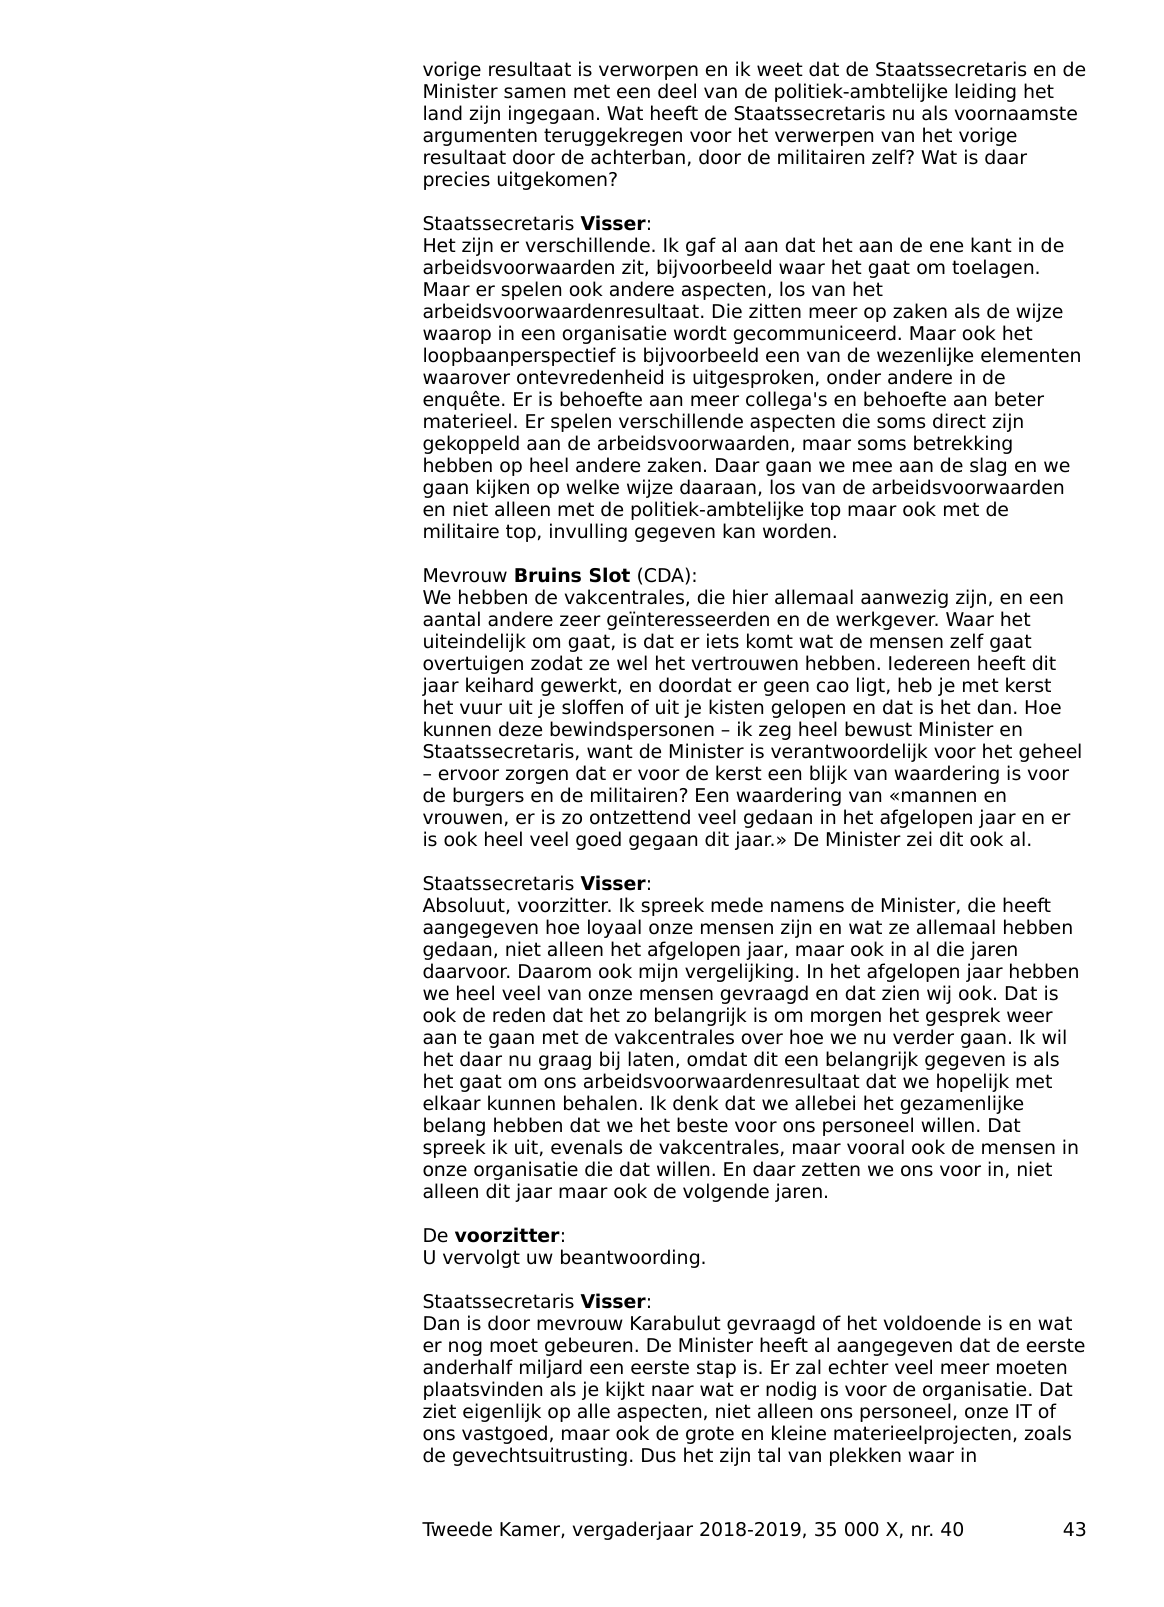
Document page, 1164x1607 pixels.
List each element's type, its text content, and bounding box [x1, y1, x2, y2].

text Staatssecretaris Visser: [422, 873, 1087, 895]
text De voorzitter: [422, 1225, 1087, 1247]
text Het zijn er verschillende. Ik gaf al aan dat het aan de ene kant in de arbeidsvoorwaarden zit, bijvoorbeeld waar het gaat om toelagen. Maar er spelen ook andere aspecten, los van het arbeidsvoorwaardenresultaat. Die zitten meer op zaken als de wijze waarop in een organisatie wordt gecommuniceerd. Maar ook het loopbaanperspectief is bijvoorbeeld een van de wezenlijke elementen waarover ontevredenheid is uitgesproken, onder andere in de enquête. Er is behoefte aan meer collega's en behoefte aan beter materieel. Er spelen verschillende aspecten die soms direct zijn gekoppeld aan de arbeidsvoorwaarden, maar soms betrekking hebben op heel andere zaken. Daar gaan we mee aan de slag en we gaan kijken op welke wijze daaraan, los van de arbeidsvoorwaarden en niet alleen met de politiek-ambtelijke top maar ook met de militaire top, invulling gegeven kan worden. [422, 235, 1087, 543]
text Staatssecretaris Visser: [422, 1291, 1087, 1313]
text Mevrouw Bruins Slot (CDA): [422, 565, 1087, 587]
text We hebben de vakcentrales, die hier allemaal aanwezig zijn, en een aantal andere zeer geïnteresseerden en de werkgever. Waar het uiteindelijk om gaat, is dat er iets komt wat de mensen zelf gaat overtuigen zodat ze wel het vertrouwen hebben. Iedereen heeft dit jaar keihard gewerkt, en doordat er geen cao ligt, heb je met kerst het vuur uit je sloffen of uit je kisten gelopen en dat is het dan. Hoe kunnen deze bewindspersonen – ik zeg heel bewust Minister en Staatssecretaris, want de Minister is verantwoordelijk voor het geheel – ervoor zorgen dat er voor de kerst een blijk van waardering is voor de burgers en de militairen? Een waardering van «mannen en vrouwen, er is zo ontzettend veel gedaan in het afgelopen jaar en er is ook heel veel goed gegaan dit jaar.» De Minister zei dit ook al. [422, 587, 1087, 851]
text U vervolgt uw beantwoording. [422, 1247, 1087, 1269]
text vorige resultaat is verworpen en ik weet dat de Staatssecretaris en de Minister samen met een deel van de politiek-ambtelijke leiding het land zijn ingegaan. Wat heeft de Staatssecretaris nu als voornaamste argumenten teruggekregen voor het verwerpen van het vorige resultaat door de achterban, door de militairen zelf? Wat is daar precies uitgekomen? [422, 59, 1087, 191]
text Dan is door mevrouw Karabulut gevraagd of het voldoende is en wat er nog moet gebeuren. De Minister heeft al aangegeven dat de eerste anderhalf miljard een eerste stap is. Er zal echter veel meer moeten plaatsvinden als je kijkt naar wat er nodig is voor de organisatie. Dat ziet eigenlijk op alle aspecten, niet alleen ons personeel, onze IT of ons vastgoed, maar ook de grote en kleine materieelprojecten, zoals de gevechtsuitrusting. Dus het zijn tal van plekken waar in [422, 1313, 1087, 1467]
text Staatssecretaris Visser: [422, 213, 1087, 235]
text Absoluut, voorzitter. Ik spreek mede namens de Minister, die heeft aangegeven hoe loyaal onze mensen zijn en wat ze allemaal hebben gedaan, niet alleen het afgelopen jaar, maar ook in al die jaren daarvoor. Daarom ook mijn vergelijking. In het afgelopen jaar hebben we heel veel van onze mensen gevraagd en dat zien wij ook. Dat is ook de reden dat het zo belangrijk is om morgen het gesprek weer aan te gaan met de vakcentrales over hoe we nu verder gaan. Ik wil het daar nu graag bij laten, omdat dit een belangrijk gegeven is als het gaat om ons arbeidsvoorwaardenresultaat dat we hopelijk met elkaar kunnen behalen. Ik denk dat we allebei het gezamenlijke belang hebben dat we het beste voor ons personeel willen. Dat spreek ik uit, evenals de vakcentrales, maar vooral ook de mensen in onze organisatie die dat willen. En daar zetten we ons voor in, niet alleen dit jaar maar ook de volgende jaren. [422, 895, 1087, 1203]
